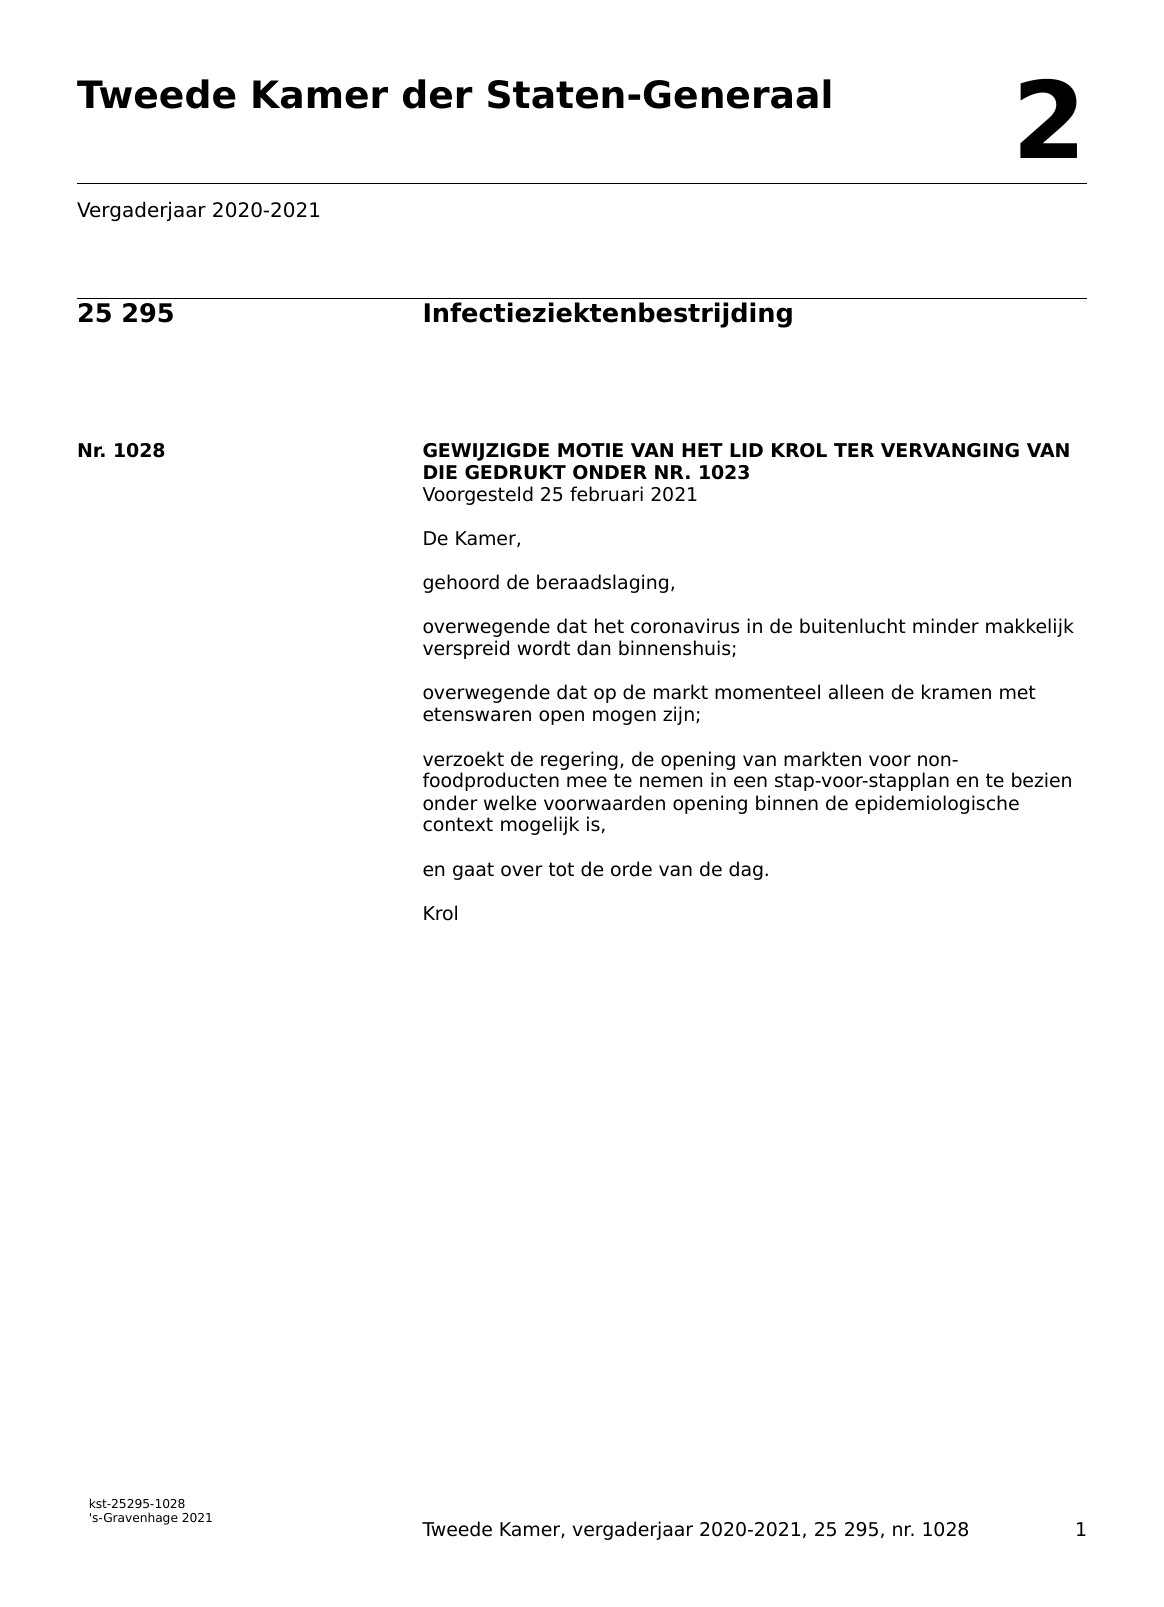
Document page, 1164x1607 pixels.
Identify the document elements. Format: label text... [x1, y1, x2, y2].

table_header 2 [886, 59, 1087, 183]
text 's-Gravenhage 2021 [88, 1511, 323, 1525]
subtitle Nr. 1028 GEWIJZIGDE MOTIE VAN HET LID KROL TER VERVANGING VAN DIE GEDRUKT ONDER NR. 1023 [77, 440, 1087, 484]
text Voorgesteld 25 februari 2021 [422, 484, 1087, 506]
table_header Tweede Kamer der Staten-Generaal [77, 59, 886, 183]
text verzoekt de regering, de opening van markten voor non-foodproducten mee te nemen in een stap-voor-stapplan en te bezien onder welke voorwaarden opening binnen de epidemiologische context mogelijk is, [422, 748, 1087, 836]
text en gaat over tot de orde van de dag. [422, 858, 1087, 881]
text overwegende dat het coronavirus in de buitenlucht minder makkelijk verspreid wordt dan binnenshuis; [422, 616, 1087, 660]
subtitle 25 295 Infectieziektenbestrijding [77, 299, 1087, 329]
text Krol [422, 903, 1087, 925]
text overwegende dat op de markt momenteel alleen de kramen met etenswaren open mogen zijn; [422, 682, 1087, 726]
text gehoord de beraadslaging, [422, 572, 1087, 594]
text De Kamer, [422, 528, 1087, 550]
table_cell Vergaderjaar 2020-2021 [77, 184, 1087, 298]
text kst-25295-1028 [88, 1497, 323, 1511]
